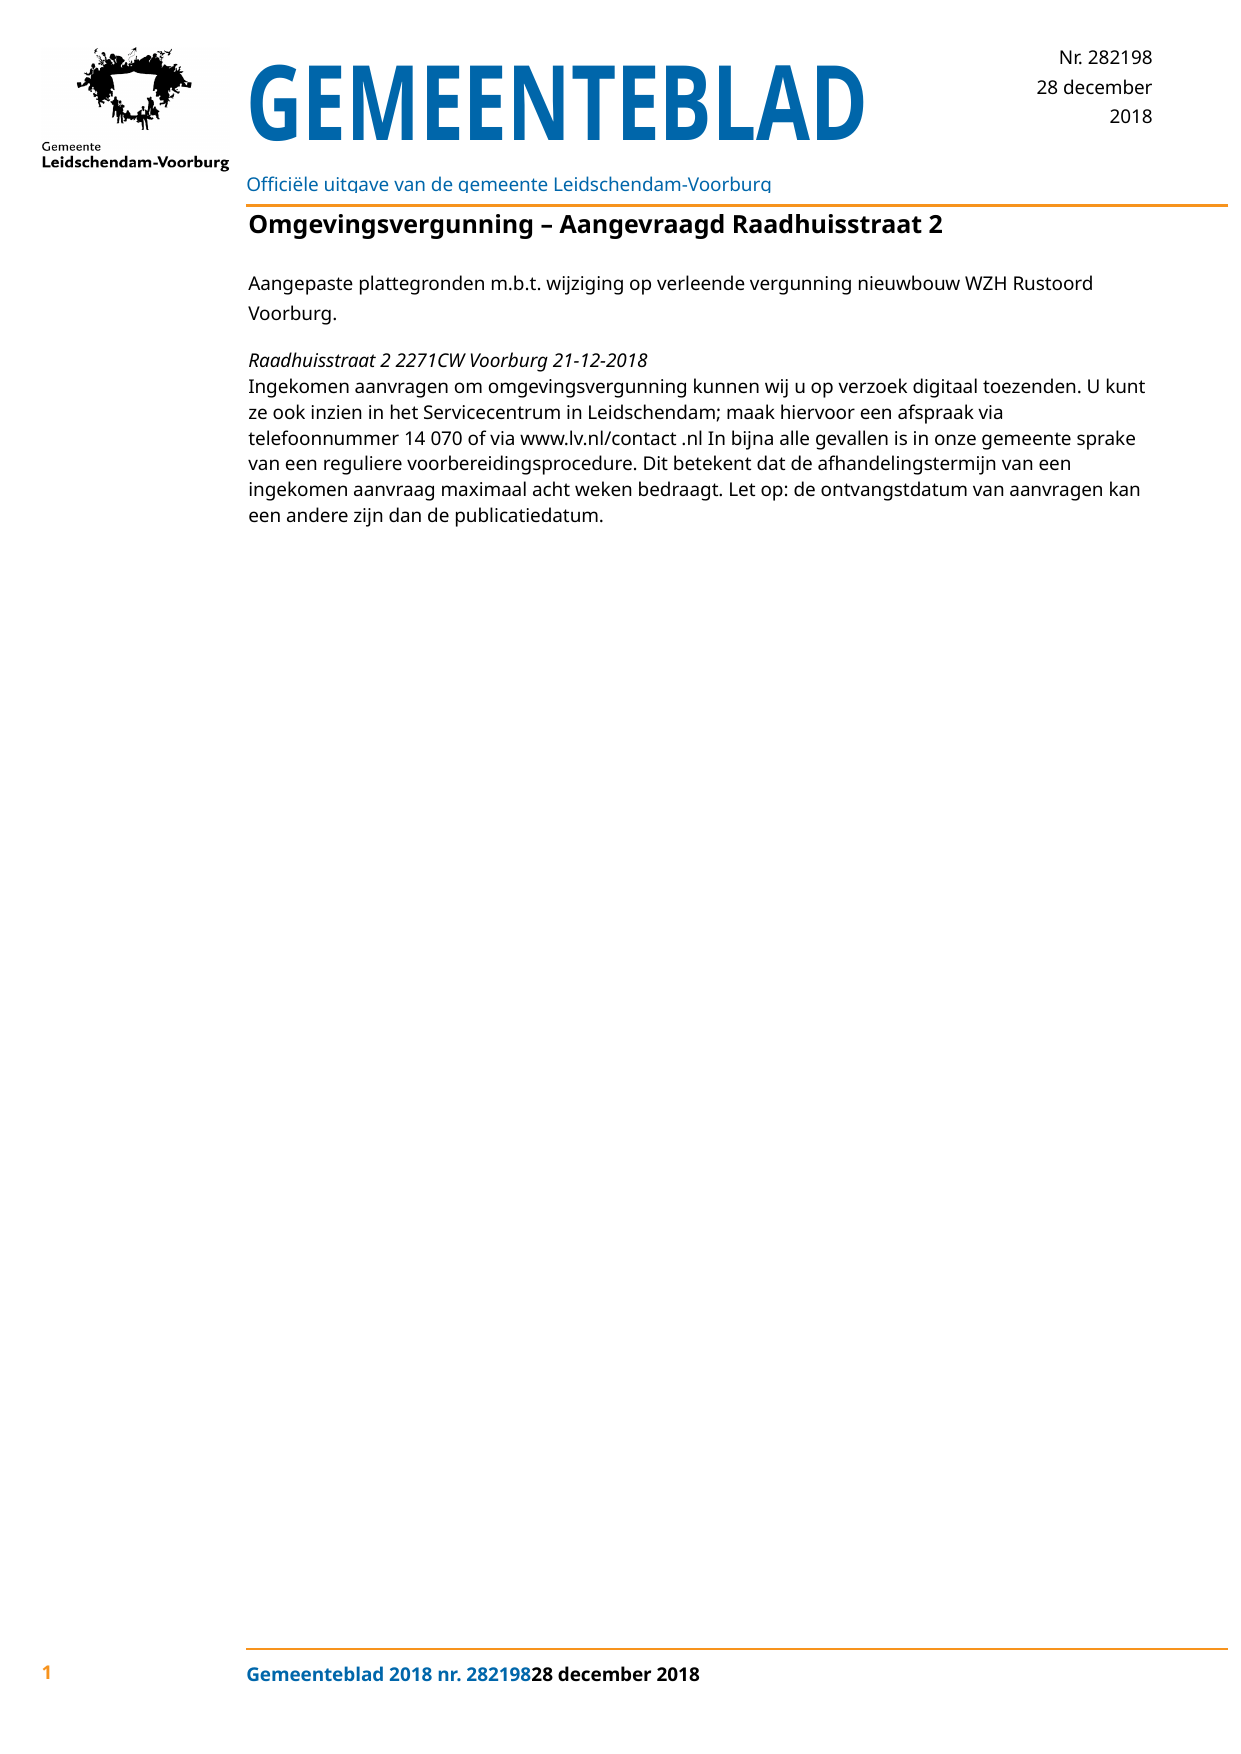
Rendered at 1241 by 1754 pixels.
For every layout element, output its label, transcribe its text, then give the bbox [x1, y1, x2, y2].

text Ingekomen aanvragen om omgevingsvergunning kunnen wij u op verzoek digitaal toezenden. U kunt ze ook inzien in het Servicecentrum in Leidschendam; maak hiervoor een afspraak via telefoonnummer 14 070 of via www.lv.nl/contact .nl In bijna alle gevallen is in onze gemeente sprake van een reguliere voorbereidingsprocedure. Dit betekent dat de afhandelingstermijn van een ingekomen aanvraag maximaal acht weken bedraagt. Let op: de ontvangstdatum van aanvragen kan een andere zijn dan de publicatiedatum. [248, 373, 1152, 528]
picture [41, 47, 231, 172]
text Omgevingsvergunning – Aangevraagd Raadhuisstraat 2 [248, 207, 1152, 241]
text Raadhuisstraat 2 2271CW Voorburg 21-12-2018 [248, 348, 1152, 373]
text Aangepaste plattegronden m.b.t. wijziging op verleende vergunning nieuwbouw WZH Rustoord Voorburg. [248, 270, 1152, 326]
